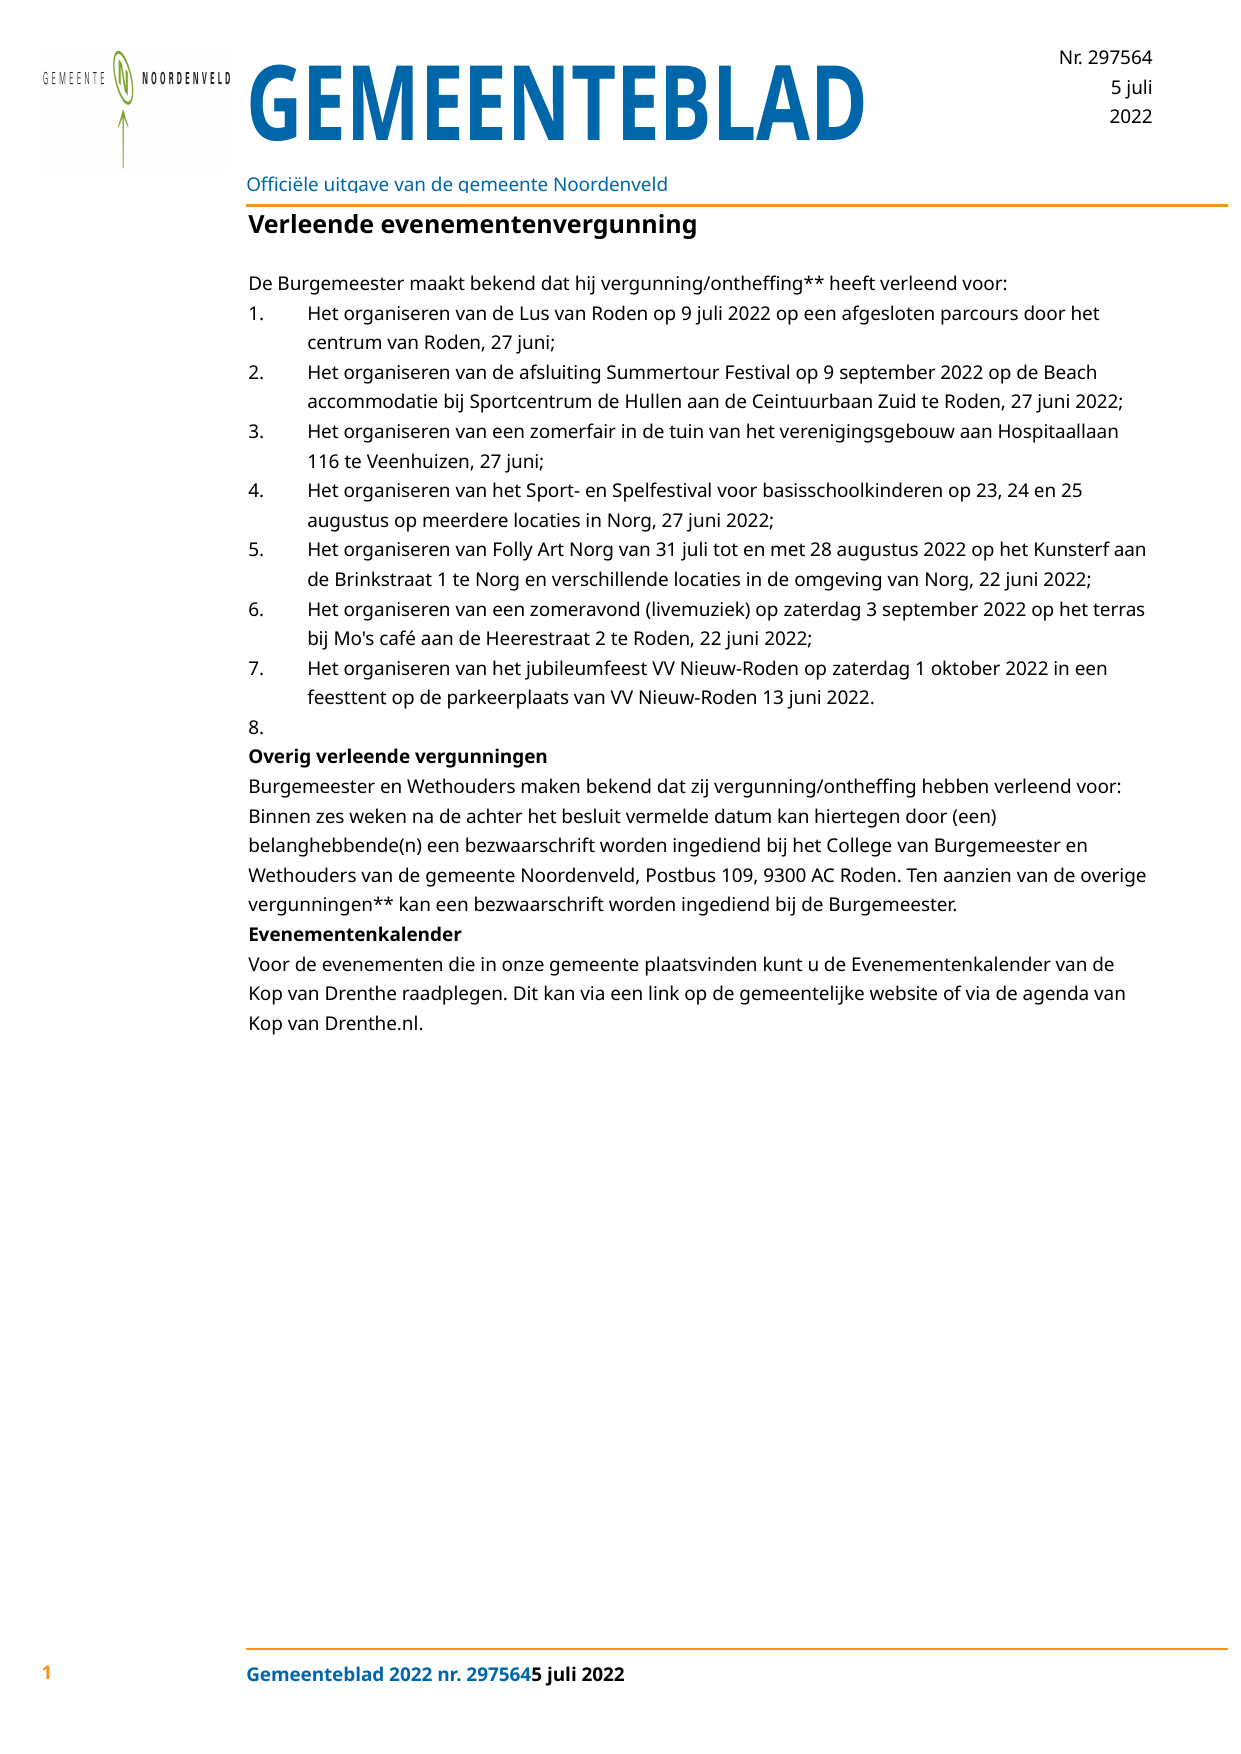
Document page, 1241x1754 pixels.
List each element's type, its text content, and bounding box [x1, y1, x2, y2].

list Het organiseren van een zomerfair in de tuin van het verenigingsgebouw aan Hospitaallaan 116 te Veenhuizen, 27 juni; [248, 418, 1152, 473]
list Het organiseren van de Lus van Roden op 9 juli 2022 op een afgesloten parcours door het centrum van Roden, 27 juni; [248, 300, 1152, 355]
text Overig verleende vergunningen [248, 744, 1152, 769]
text Burgemeester en Wethouders maken bekend dat zij vergunning/ontheffing hebben verleend voor: [248, 773, 1152, 799]
list Het organiseren van Folly Art Norg van 31 juli tot en met 28 augustus 2022 op het Kunsterf aan de Brinkstraat 1 te Norg en verschillende locaties in de omgeving van Norg, 22 juni 2022; [248, 537, 1152, 592]
list Het organiseren van een zomeravond (livemuziek) op zaterdag 3 september 2022 op het terras bij Mo's café aan de Heerestraat 2 te Roden, 22 juni 2022; [248, 596, 1152, 651]
picture [41, 47, 231, 172]
list Het organiseren van het Sport- en Spelfestival voor basisschoolkinderen op 23, 24 en 25 augustus op meerdere locaties in Norg, 27 juni 2022; [248, 477, 1152, 533]
text Voor de evenementen die in onze gemeente plaatsvinden kunt u de Evenementenkalender van de Kop van Drenthe raadplegen. Dit kan via een link op de gemeentelijke website of via de agenda van Kop van Drenthe.nl. [248, 951, 1152, 1036]
list Het organiseren van het jubileumfeest VV Nieuw-Roden op zaterdag 1 oktober 2022 in een feesttent op de parkeerplaats van VV Nieuw-Roden 13 juni 2022. [248, 655, 1152, 710]
text Verleende evenementenvergunning [248, 207, 1152, 241]
text Binnen zes weken na de achter het besluit vermelde datum kan hiertegen door (een) belanghebbende(n) een bezwaarschrift worden ingediend bij het College van Burgemeester en Wethouders van de gemeente Noordenveld, Postbus 109, 9300 AC Roden. Ten aanzien van de overige vergunningen** kan een bezwaarschrift worden ingediend bij de Burgemeester. [248, 803, 1152, 917]
text Evenementenkalender [248, 921, 1152, 947]
text De Burgemeester maakt bekend dat hij vergunning/ontheffing** heeft verleend voor: [248, 270, 1152, 296]
list Het organiseren van de afsluiting Summertour Festival op 9 september 2022 op de Beach accommodatie bij Sportcentrum de Hullen aan de Ceintuurbaan Zuid te Roden, 27 juni 2022; [248, 359, 1152, 414]
